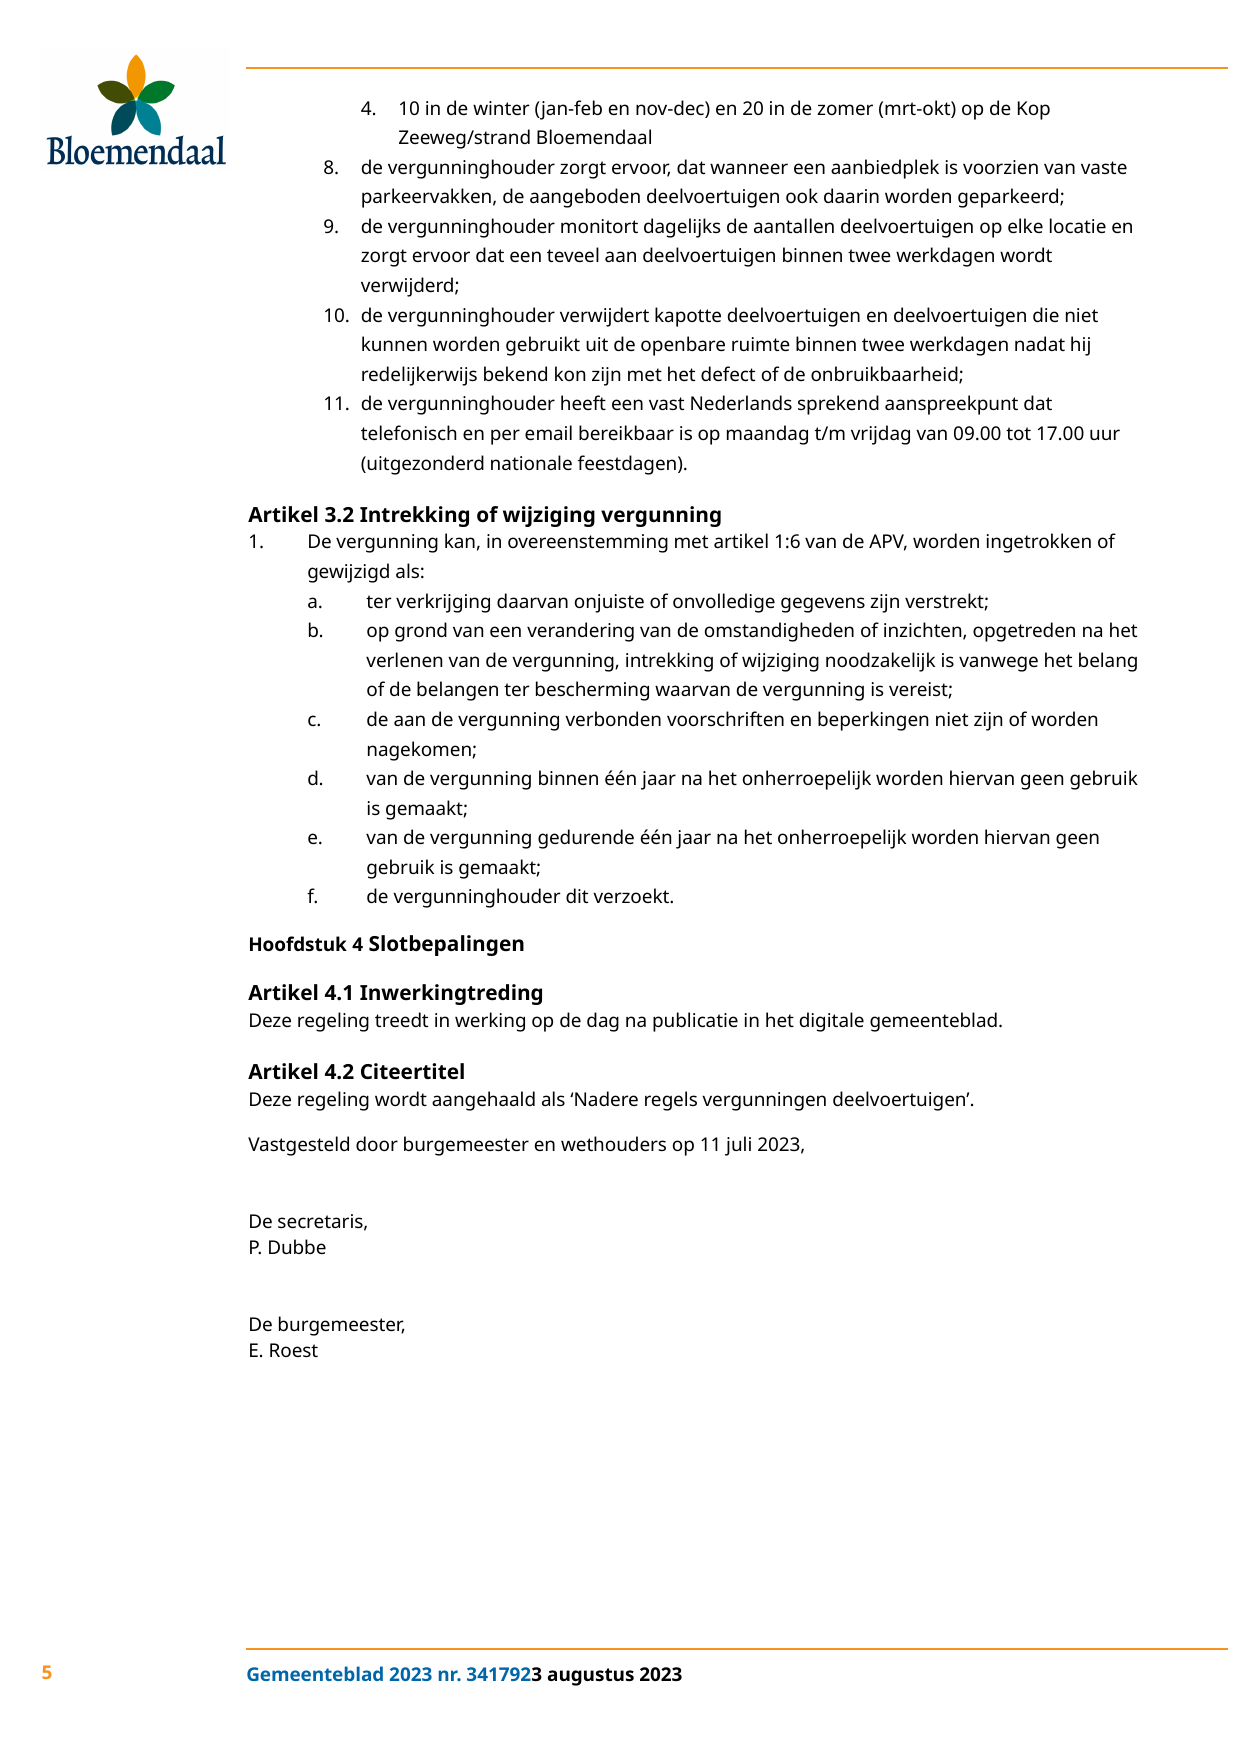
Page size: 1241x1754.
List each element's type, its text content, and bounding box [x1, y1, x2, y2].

text Artikel 3.2 Intrekking of wijziging vergunning [248, 500, 1152, 529]
list van de vergunning gedurende één jaar na het onherroepelijk worden hiervan geen gebruik is gemaakt; [307, 824, 1152, 880]
list de vergunninghouder heeft een vast Nederlands sprekend aanspreekpunt dat telefonisch en per email bereikbaar is op maandag t/m vrijdag van 09.00 tot 17.00 uur (uitgezonderd nationale feestdagen). [323, 391, 1152, 476]
text P. Dubbe [248, 1234, 1152, 1260]
picture [41, 47, 231, 172]
text E. Roest [248, 1337, 1152, 1363]
list de vergunninghouder monitort dagelijks de aantallen deelvoertuigen op elke locatie en zorgt ervoor dat een teveel aan deelvoertuigen binnen twee werkdagen wordt verwijderd; [323, 213, 1152, 298]
list de aan de vergunning verbonden voorschriften en beperkingen niet zijn of worden nagekomen; [307, 706, 1152, 761]
list de vergunninghouder verwijdert kapotte deelvoertuigen en deelvoertuigen die niet kunnen worden gebruikt uit de openbare ruimte binnen twee werkdagen nadat hij redelijkerwijs bekend kon zijn met het defect of de onbruikbaarheid; [323, 302, 1152, 387]
text Deze regeling treedt in werking op de dag na publicatie in het digitale gemeenteblad. [248, 1007, 1152, 1033]
text Artikel 4.1 Inwerkingtreding [248, 978, 1152, 1007]
list van de vergunning binnen één jaar na het onherroepelijk worden hiervan geen gebruik is gemaakt; [307, 765, 1152, 821]
text Hoofdstuk 4 Slotbepalingen [248, 929, 1152, 958]
list De vergunning kan, in overeenstemming met artikel 1:6 van de APV, worden ingetrokken of gewijzigd als: [248, 529, 1152, 584]
list de vergunninghouder dit verzoekt. [307, 884, 1152, 909]
text Vastgesteld door burgemeester en wethouders op 11 juli 2023, [248, 1131, 1152, 1157]
text De secretaris, [248, 1209, 1152, 1234]
text Artikel 4.2 Citeertitel [248, 1057, 1152, 1086]
text Deze regeling wordt aangehaald als ‘Nadere regels vergunningen deelvoertuigen’. [248, 1086, 1152, 1112]
list 10 in de winter (jan-feb en nov-dec) en 20 in de zomer (mrt-okt) op de Kop Zeeweg/strand Bloemendaal [361, 95, 1152, 150]
list op grond van een verandering van de omstandigheden of inzichten, opgetreden na het verlenen van de vergunning, intrekking of wijziging noodzakelijk is vanwege het belang of de belangen ter bescherming waarvan de vergunning is vereist; [307, 617, 1152, 702]
list de vergunninghouder zorgt ervoor, dat wanneer een aanbiedplek is voorzien van vaste parkeervakken, de aangeboden deelvoertuigen ook daarin worden geparkeerd; [323, 154, 1152, 209]
text De burgemeester, [248, 1312, 1152, 1337]
list ter verkrijging daarvan onjuiste of onvolledige gegevens zijn verstrekt; [307, 588, 1152, 613]
